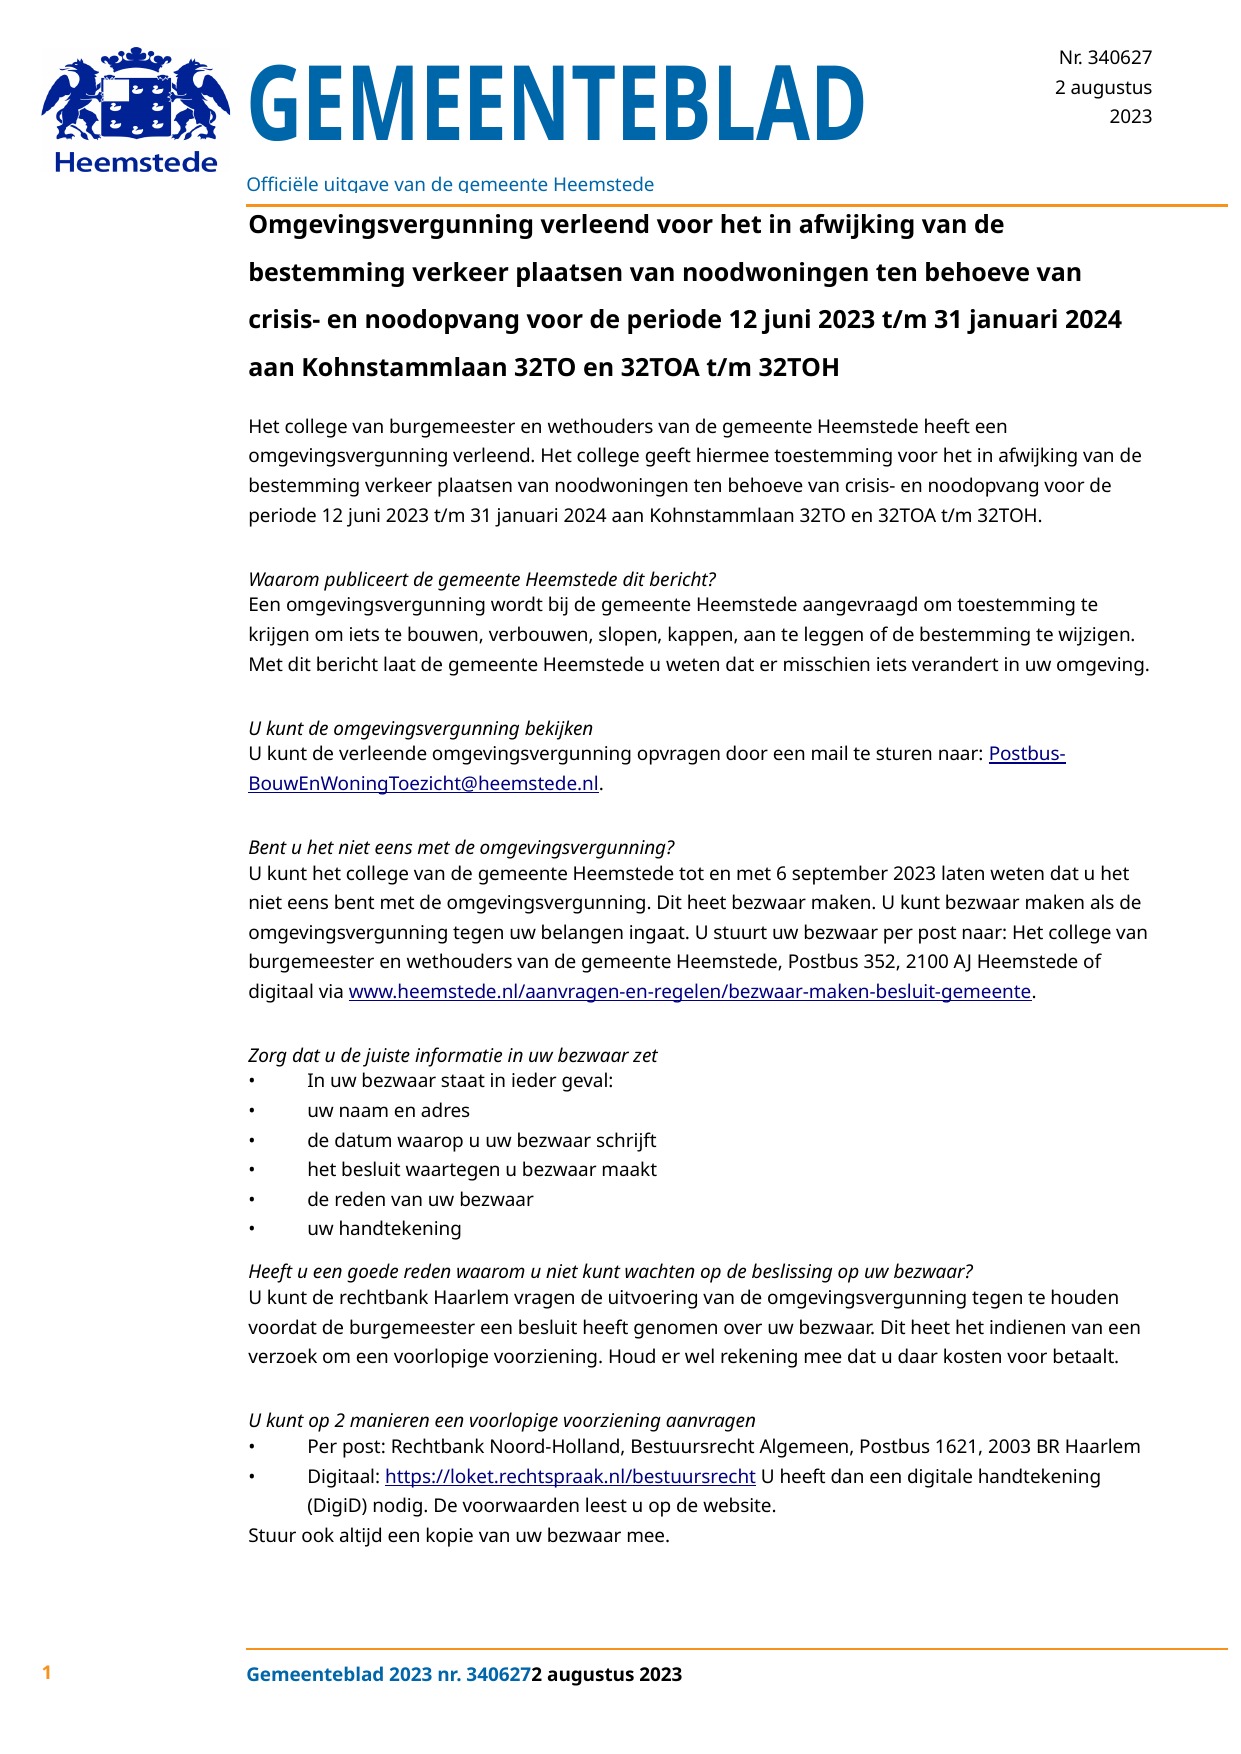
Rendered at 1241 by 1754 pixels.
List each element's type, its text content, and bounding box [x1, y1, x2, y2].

list Digitaal: https://loket.rechtspraak.nl/bestuursrecht U heeft dan een digitale handtekening (DigiD) nodig. De voorwaarden leest u op de website. [248, 1463, 1152, 1518]
text U kunt het college van de gemeente Heemstede tot en met 6 september 2023 laten weten dat u het niet eens bent met de omgevingsvergunning. Dit heet bezwaar maken. U kunt bezwaar maken als de omgevingsvergunning tegen uw belangen ingaat. U stuurt uw bezwaar per post naar: Het college van burgemeester en wethouders van de gemeente Heemstede, Postbus 352, 2100 AJ Heemstede of digitaal via www.heemstede.nl/aanvragen-en-regelen/bezwaar-maken-besluit-gemeente. [248, 860, 1152, 1004]
text Zorg dat u de juiste informatie in uw bezwaar zet [248, 1042, 1152, 1068]
text Het college van burgemeester en wethouders van de gemeente Heemstede heeft een omgevingsvergunning verleend. Het college geeft hiermee toestemming voor het in afwijking van de bestemming verkeer plaatsen van noodwoningen ten behoeve van crisis- en noodopvang voor de periode 12 juni 2023 t/m 31 januari 2024 aan Kohnstammlaan 32TO en 32TOA t/m 32TOH. [248, 413, 1152, 528]
list de datum waarop u uw bezwaar schrijft [248, 1127, 1152, 1153]
text U kunt de omgevingsvergunning bekijken [248, 715, 1152, 740]
text Omgevingsvergunning verleend voor het in afwijking van de bestemming verkeer plaatsen van noodwoningen ten behoeve van crisis- en noodopvang voor de periode 12 juni 2023 t/m 31 januari 2024 aan Kohnstammlaan 32TO en 32TOA t/m 32TOH [248, 207, 1152, 384]
list het besluit waartegen u bezwaar maakt [248, 1156, 1152, 1182]
text U kunt de verleende omgevingsvergunning opvragen door een mail te sturen naar: Postbus-BouwEnWoningToezicht@heemstede.nl. [248, 740, 1152, 796]
list uw naam en adres [248, 1097, 1152, 1123]
text Waarom publiceert de gemeente Heemstede dit bericht? [248, 566, 1152, 592]
text Stuur ook altijd een kopie van uw bezwaar mee. [248, 1522, 1152, 1548]
list de reden van uw bezwaar [248, 1186, 1152, 1212]
list Per post: Rechtbank Noord-Holland, Bestuursrecht Algemeen, Postbus 1621, 2003 BR Haarlem [248, 1433, 1152, 1459]
text U kunt de rechtbank Haarlem vragen de uitvoering van de omgevingsvergunning tegen te houden voordat de burgemeester een besluit heeft genomen over uw bezwaar. Dit heet het indienen van een verzoek om een voorlopige voorziening. Houd er wel rekening mee dat u daar kosten voor betaalt. [248, 1284, 1152, 1369]
list uw handtekening [248, 1216, 1152, 1241]
list In uw bezwaar staat in ieder geval: [248, 1068, 1152, 1093]
text Een omgevingsvergunning wordt bij de gemeente Heemstede aangevraagd om toestemming te krijgen om iets te bouwen, verbouwen, slopen, kappen, aan te leggen of de bestemming te wijzigen. Met dit bericht laat de gemeente Heemstede u weten dat er misschien iets verandert in uw omgeving. [248, 592, 1152, 676]
text U kunt op 2 manieren een voorlopige voorziening aanvragen [248, 1408, 1152, 1433]
picture [41, 47, 231, 172]
text Heeft u een goede reden waarom u niet kunt wachten op de beslissing op uw bezwaar? [248, 1259, 1152, 1284]
text Bent u het niet eens met de omgevingsvergunning? [248, 834, 1152, 860]
